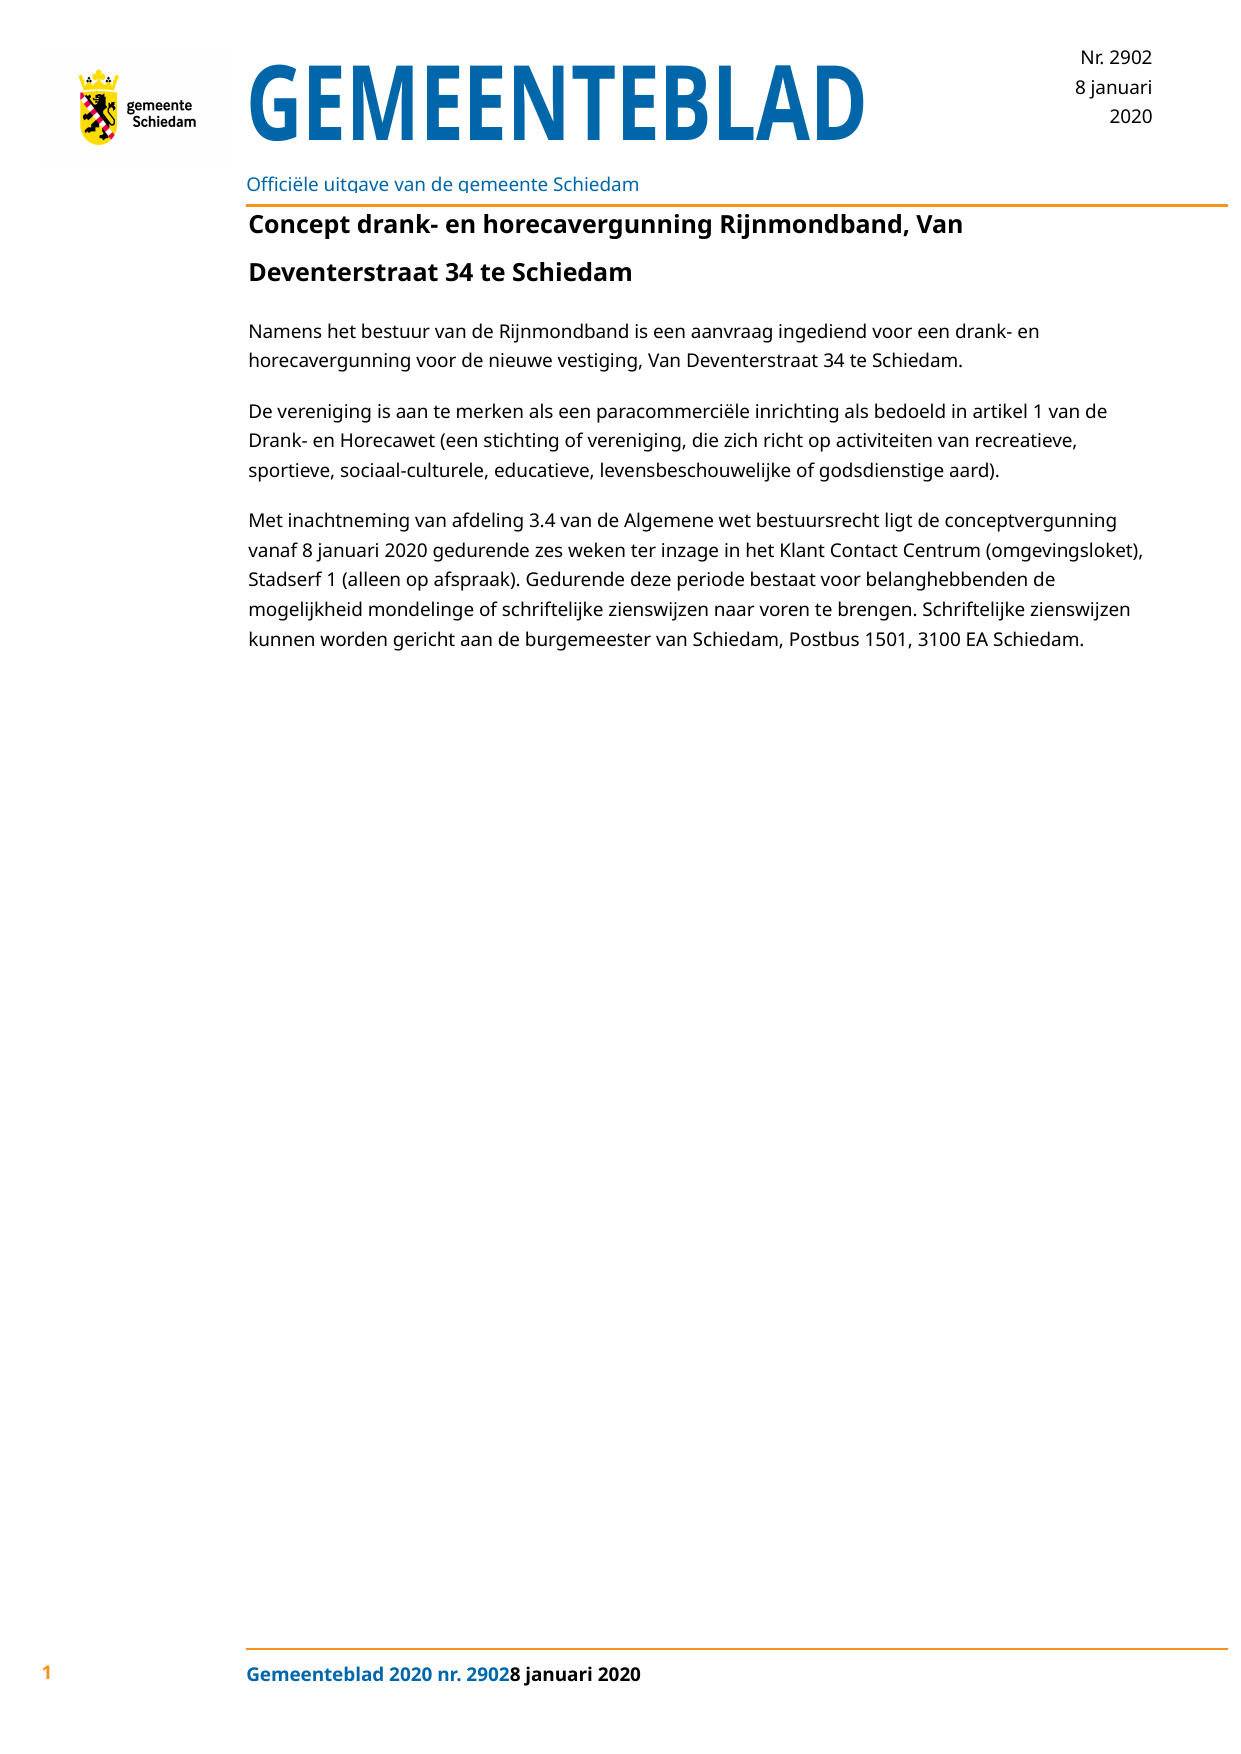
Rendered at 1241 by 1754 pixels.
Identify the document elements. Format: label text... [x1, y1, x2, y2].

text Namens het bestuur van de Rijnmondband is een aanvraag ingediend voor een drank- en horecavergunning voor de nieuwe vestiging, Van Deventerstraat 34 te Schiedam. [248, 318, 1152, 373]
picture [41, 47, 231, 172]
text Concept drank- en horecavergunning Rijnmondband, Van Deventerstraat 34 te Schiedam [248, 207, 1152, 288]
text Met inachtneming van afdeling 3.4 van de Algemene wet bestuursrecht ligt de conceptvergunning vanaf 8 januari 2020 gedurende zes weken ter inzage in het Klant Contact Centrum (omgevingsloket), Stadserf 1 (alleen op afspraak). Gedurende deze periode bestaat voor belanghebbenden de mogelijkheid mondelinge of schriftelijke zienswijzen naar voren te brengen. Schriftelijke zienswijzen kunnen worden gericht aan de burgemeester van Schiedam, Postbus 1501, 3100 EA Schiedam. [248, 507, 1152, 652]
text De vereniging is aan te merken als een paracommerciële inrichting als bedoeld in artikel 1 van de Drank- en Horecawet (een stichting of vereniging, die zich richt op activiteiten van recreatieve, sportieve, sociaal-culturele, educatieve, levensbeschouwelijke of godsdienstige aard). [248, 398, 1152, 483]
